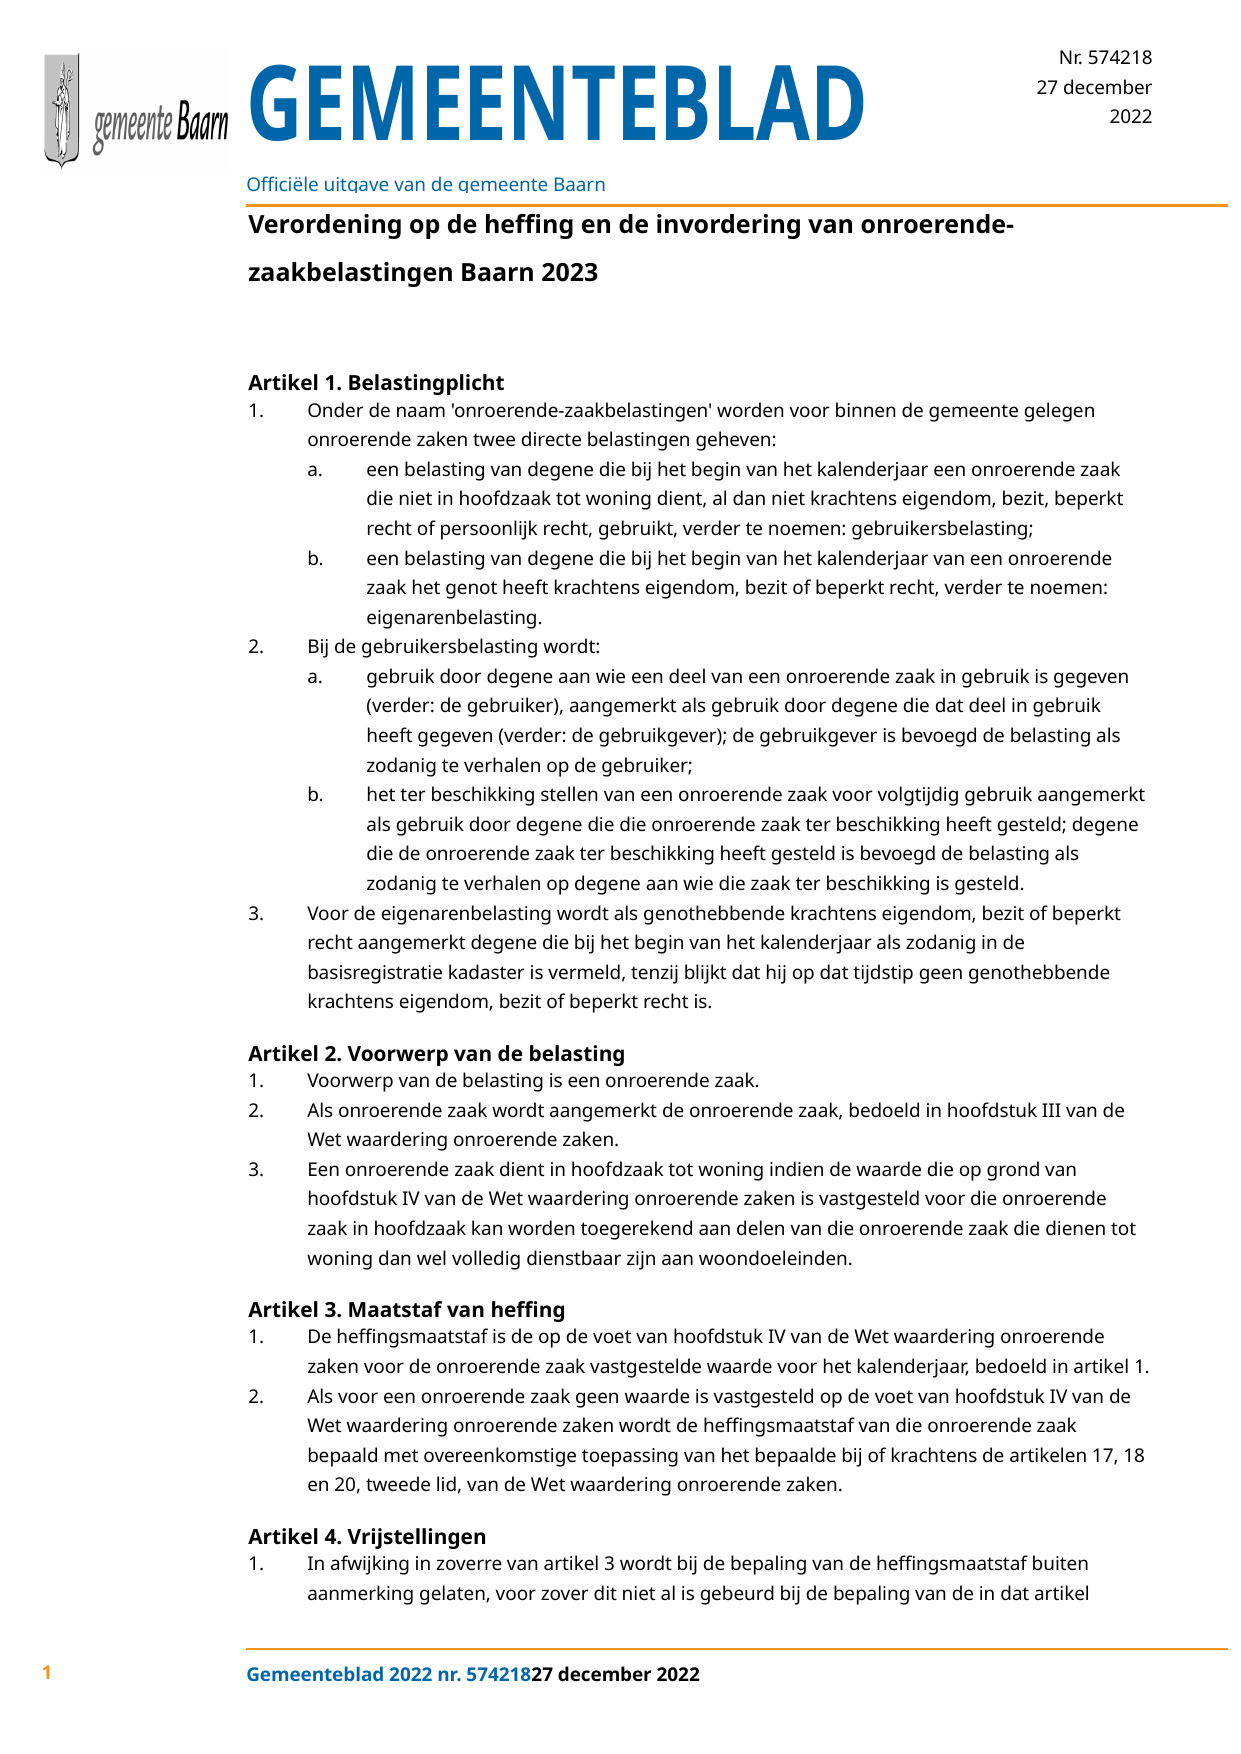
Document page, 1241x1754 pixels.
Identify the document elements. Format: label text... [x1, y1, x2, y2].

list De heffingsmaatstaf is de op de voet van hoofdstuk IV van de Wet waardering onroerende zaken voor de onroerende zaak vastgestelde waarde voor het kalenderjaar, bedoeld in artikel 1. [248, 1324, 1152, 1379]
list een belasting van degene die bij het begin van het kalenderjaar een onroerende zaak die niet in hoofdzaak tot woning dient, al dan niet krachtens eigendom, bezit, beperkt recht of persoonlijk recht, gebruikt, verder te noemen: gebruikersbelasting; [307, 456, 1152, 541]
list Als onroerende zaak wordt aangemerkt de onroerende zaak, bedoeld in hoofdstuk III van de Wet waardering onroerende zaken. [248, 1097, 1152, 1152]
text Verordening op de heffing en de invordering van onroerende-zaakbelastingen Baarn 2023 [248, 207, 1152, 288]
text Artikel 2. Voorwerp van de belasting [248, 1039, 1152, 1067]
list Voorwerp van de belasting is een onroerende zaak. [248, 1067, 1152, 1093]
text Artikel 3. Maatstaf van heffing [248, 1295, 1152, 1324]
list gebruik door degene aan wie een deel van een onroerende zaak in gebruik is gegeven (verder: de gebruiker), aangemerkt als gebruik door degene die dat deel in gebruik heeft gegeven (verder: de gebruikgever); de gebruikgever is bevoegd de belasting als zodanig te verhalen op de gebruiker; [307, 663, 1152, 777]
picture [41, 47, 231, 172]
list een belasting van degene die bij het begin van het kalenderjaar van een onroerende zaak het genot heeft krachtens eigendom, bezit of beperkt recht, verder te noemen: eigenarenbelasting. [307, 545, 1152, 629]
list het ter beschikking stellen van een onroerende zaak voor volgtijdig gebruik aangemerkt als gebruik door degene die die onroerende zaak ter beschikking heeft gesteld; degene die de onroerende zaak ter beschikking heeft gesteld is bevoegd de belasting als zodanig te verhalen op degene aan wie die zaak ter beschikking is gesteld. [307, 781, 1152, 896]
list Onder de naam 'onroerende-zaakbelastingen' worden voor binnen de gemeente gelegen onroerende zaken twee directe belastingen geheven: [248, 397, 1152, 452]
text Artikel 4. Vrijstellingen [248, 1522, 1152, 1550]
list Bij de gebruikersbelasting wordt: [248, 633, 1152, 659]
text Artikel 1. Belastingplicht [248, 368, 1152, 397]
list Als voor een onroerende zaak geen waarde is vastgesteld op de voet van hoofdstuk IV van de Wet waardering onroerende zaken wordt de heffingsmaatstaf van die onroerende zaak bepaald met overeenkomstige toepassing van het bepaalde bij of krachtens de artikelen 17, 18 en 20, tweede lid, van de Wet waardering onroerende zaken. [248, 1383, 1152, 1497]
list Een onroerende zaak dient in hoofdzaak tot woning indien de waarde die op grond van hoofdstuk IV van de Wet waardering onroerende zaken is vastgesteld voor die onroerende zaak in hoofdzaak kan worden toegerekend aan delen van die onroerende zaak die dienen tot woning dan wel volledig dienstbaar zijn aan woondoeleinden. [248, 1156, 1152, 1271]
list Voor de eigenarenbelasting wordt als genothebbende krachtens eigendom, bezit of beperkt recht aangemerkt degene die bij het begin van het kalenderjaar als zodanig in de basisregistratie kadaster is vermeld, tenzij blijkt dat hij op dat tijdstip geen genothebbende krachtens eigendom, bezit of beperkt recht is. [248, 900, 1152, 1014]
list In afwijking in zoverre van artikel 3 wordt bij de bepaling van de heffingsmaatstaf buiten aanmerking gelaten, voor zover dit niet al is gebeurd bij de bepaling van de in dat artikel [248, 1550, 1152, 1606]
